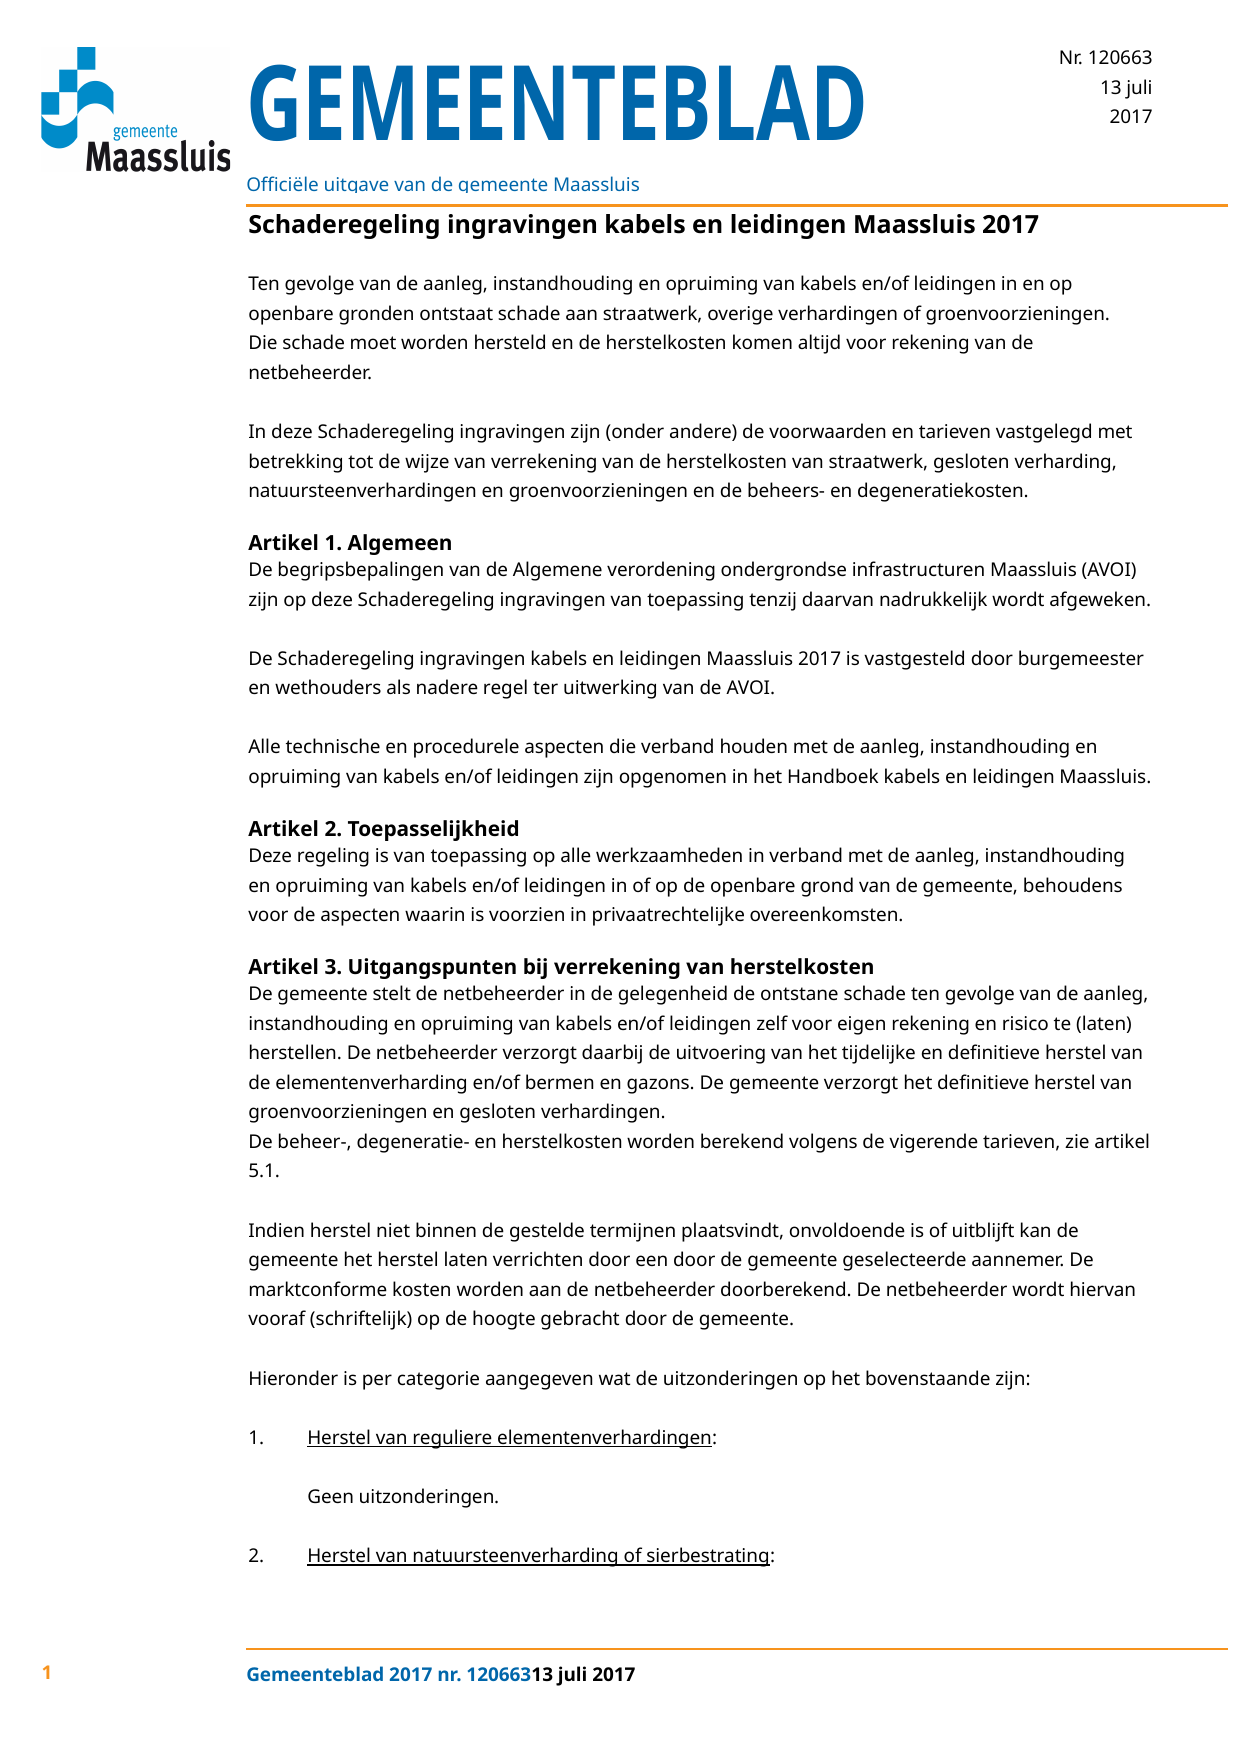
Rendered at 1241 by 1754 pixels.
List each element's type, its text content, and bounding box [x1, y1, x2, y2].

text Artikel 3. Uitgangspunten bij verrekening van herstelkosten [248, 952, 1152, 980]
text Hieronder is per categorie aangegeven wat de uitzonderingen op het bovenstaande zijn: [248, 1365, 1152, 1391]
text De beheer-, degeneratie- en herstelkosten worden berekend volgens de vigerende tarieven, zie artikel 5.1. [248, 1128, 1152, 1183]
picture [41, 47, 231, 172]
text Indien herstel niet binnen de gestelde termijnen plaatsvindt, onvoldoende is of uitblijft kan de gemeente het herstel laten verrichten door een door de gemeente geselecteerde aannemer. De marktconforme kosten worden aan de netbeheerder doorberekend. De netbeheerder wordt hiervan vooraf (schriftelijk) op de hoogte gebracht door de gemeente. [248, 1217, 1152, 1331]
list Herstel van reguliere elementenverhardingen: [248, 1424, 1152, 1450]
list Geen uitzonderingen. [248, 1483, 1152, 1509]
text Ten gevolge van de aanleg, instandhouding en opruiming van kabels en/of leidingen in en op openbare gronden ontstaat schade aan straatwerk, overige verhardingen of groenvoorzieningen. [248, 270, 1152, 326]
text In deze Schaderegeling ingravingen zijn (onder andere) de voorwaarden en tarieven vastgelegd met betrekking tot de wijze van verrekening van de herstelkosten van straatwerk, gesloten verharding, natuursteenverhardingen en groenvoorzieningen en de beheers- en degeneratiekosten. [248, 418, 1152, 503]
text De Schaderegeling ingravingen kabels en leidingen Maassluis 2017 is vastgesteld door burgemeester en wethouders als nadere regel ter uitwerking van de AVOI. [248, 645, 1152, 700]
text De gemeente stelt de netbeheerder in de gelegenheid de ontstane schade ten gevolge van de aanleg, instandhouding en opruiming van kabels en/of leidingen zelf voor eigen rekening en risico te (laten) herstellen. De netbeheerder verzorgt daarbij de uitvoering van het tijdelijke en definitieve herstel van de elementenverharding en/of bermen en gazons. De gemeente verzorgt het definitieve herstel van groenvoorzieningen en gesloten verhardingen. [248, 980, 1152, 1124]
text Artikel 2. Toepasselijkheid [248, 814, 1152, 842]
text Artikel 1. Algemeen [248, 528, 1152, 556]
text Alle technische en procedurele aspecten die verband houden met de aanleg, instandhouding en opruiming van kabels en/of leidingen zijn opgenomen in het Handboek kabels en leidingen Maassluis. [248, 734, 1152, 789]
text Schaderegeling ingravingen kabels en leidingen Maassluis 2017 [248, 207, 1152, 241]
list Herstel van natuursteenverharding of sierbestrating: [248, 1542, 1152, 1568]
text De begripsbepalingen van de Algemene verordening ondergrondse infrastructuren Maassluis (AVOI) zijn op deze Schaderegeling ingravingen van toepassing tenzij daarvan nadrukkelijk wordt afgeweken. [248, 556, 1152, 612]
text Die schade moet worden hersteld en de herstelkosten komen altijd voor rekening van de netbeheerder. [248, 329, 1152, 385]
text Deze regeling is van toepassing op alle werkzaamheden in verband met de aanleg, instandhouding en opruiming van kabels en/of leidingen in of op de openbare grond van de gemeente, behoudens voor de aspecten waarin is voorzien in privaatrechtelijke overeenkomsten. [248, 842, 1152, 927]
picture [41, 47, 77, 92]
